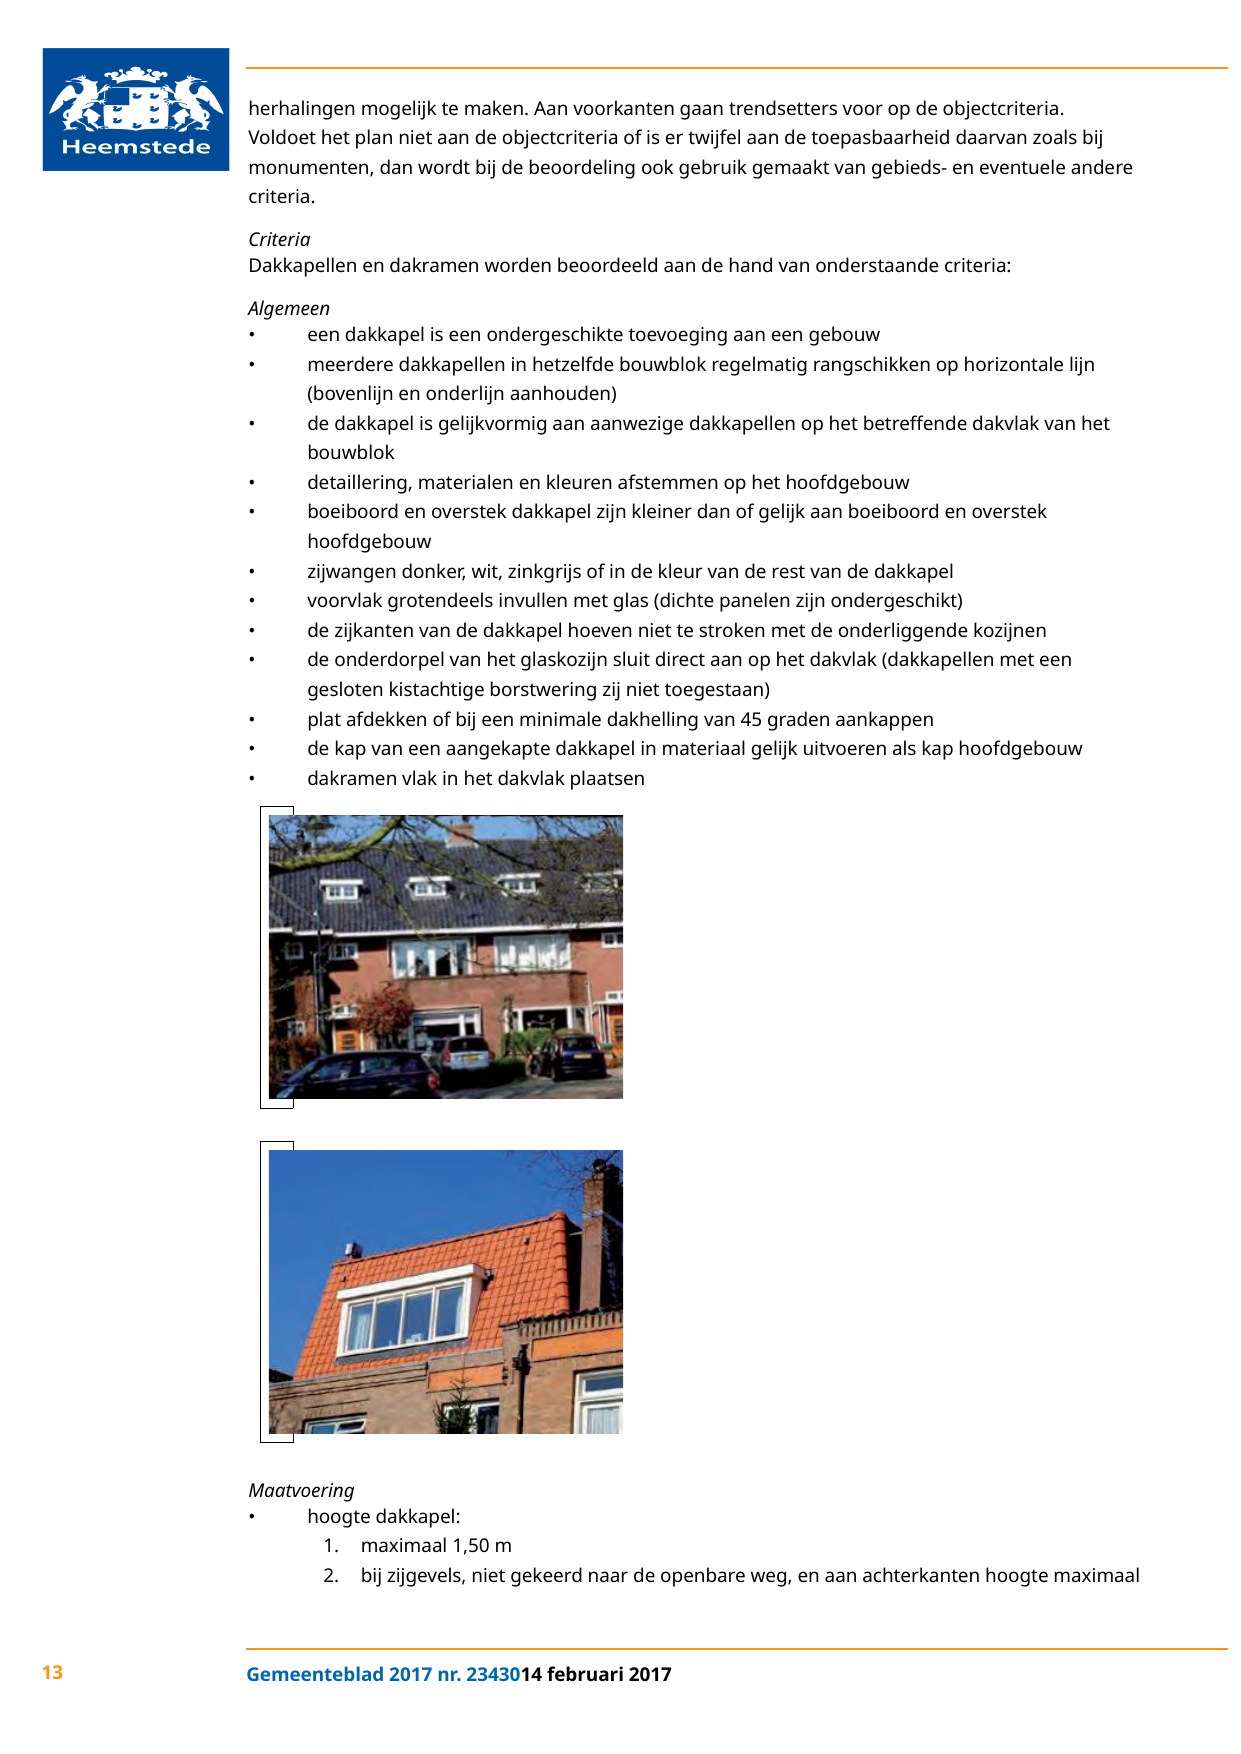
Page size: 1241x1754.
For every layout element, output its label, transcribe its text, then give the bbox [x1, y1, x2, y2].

list maximaal 1,50 m [323, 1533, 1152, 1558]
list zijwangen donker, wit, zinkgrijs of in de kleur van de rest van de dakkapel [248, 558, 1152, 584]
text Maatvoering [248, 1477, 1152, 1503]
text Criteria [248, 227, 1152, 252]
list een dakkapel is een ondergeschikte toevoeging aan een gebouw [248, 321, 1152, 347]
list de onderdorpel van het glaskozijn sluit direct aan op het dakvlak (dakkapellen met een gesloten kistachtige borstwering zij niet toegestaan) [248, 647, 1152, 702]
list de kap van een aangekapte dakkapel in materiaal gelijk uitvoeren als kap hoofdgebouw [248, 735, 1152, 761]
list hoogte dakkapel: [248, 1503, 1152, 1529]
text Voldoet het plan niet aan de objectcriteria of is er twijfel aan de toepasbaarheid daarvan zoals bij monumenten, dan wordt bij de beoordeling ook gebruik gemaakt van gebieds- en eventuele andere criteria. [248, 124, 1152, 209]
list de zijkanten van de dakkapel hoeven niet te stroken met de onderliggende kozijnen [248, 617, 1152, 643]
picture [268, 1150, 624, 1434]
list bij zijgevels, niet gekeerd naar de openbare weg, en aan achterkanten hoogte maximaal [323, 1562, 1152, 1588]
picture [41, 47, 231, 172]
list de dakkapel is gelijkvormig aan aanwezige dakkapellen op het betreffende dakvlak van het bouwblok [248, 410, 1152, 465]
list dakramen vlak in het dakvlak plaatsen [248, 765, 1152, 791]
list voorvlak grotendeels invullen met glas (dichte panelen zijn ondergeschikt) [248, 587, 1152, 613]
text herhalingen mogelijk te maken. Aan voorkanten gaan trendsetters voor op de objectcriteria. [248, 95, 1152, 121]
list meerdere dakkapellen in hetzelfde bouwblok regelmatig rangschikken op horizontale lijn (bovenlijn en onderlijn aanhouden) [248, 351, 1152, 406]
picture [268, 815, 624, 1099]
text Algemeen [248, 296, 1152, 321]
list boeiboord en overstek dakkapel zijn kleiner dan of gelijk aan boeiboord en overstek hoofdgebouw [248, 499, 1152, 554]
list detaillering, materialen en kleuren afstemmen op het hoofdgebouw [248, 469, 1152, 495]
text Dakkapellen en dakramen worden beoordeeld aan de hand van onderstaande criteria: [248, 252, 1152, 278]
list plat afdekken of bij een minimale dakhelling van 45 graden aankappen [248, 706, 1152, 732]
